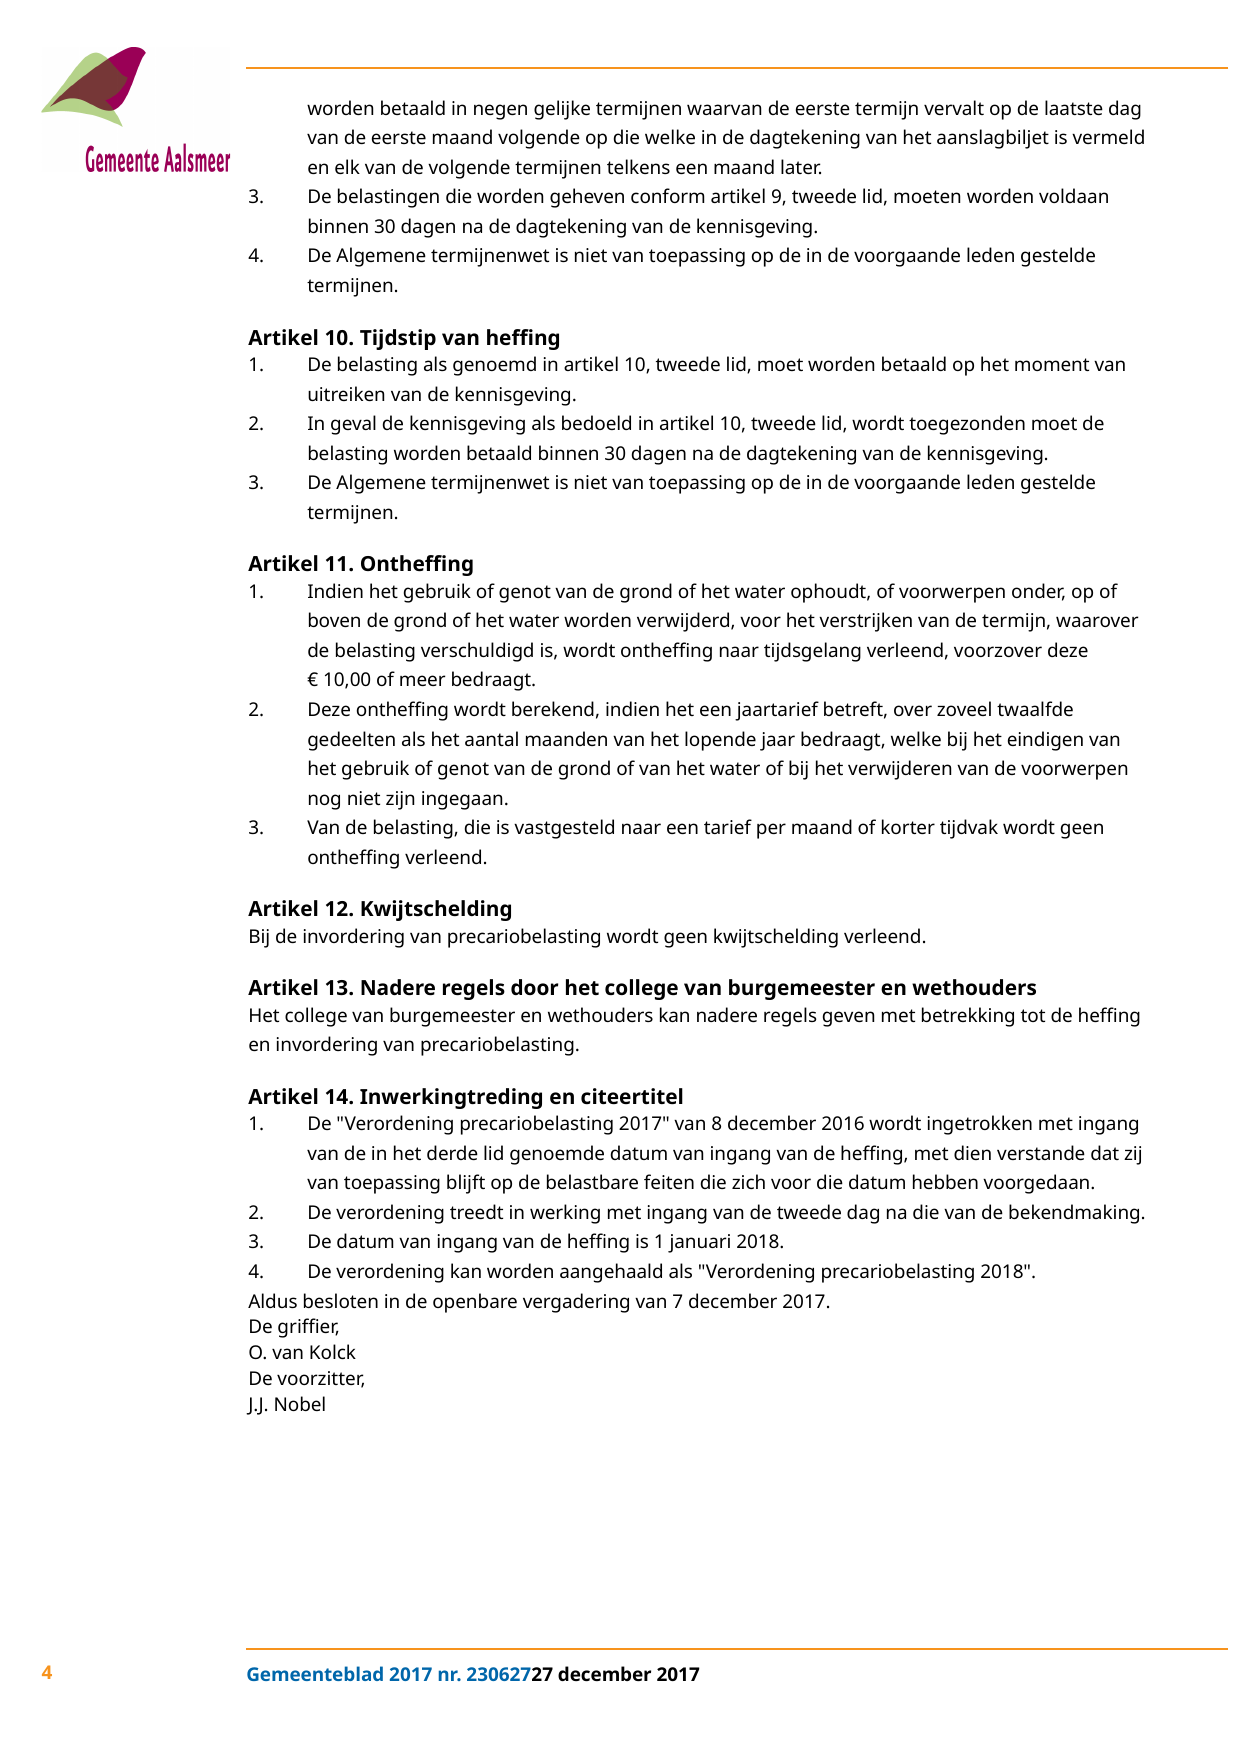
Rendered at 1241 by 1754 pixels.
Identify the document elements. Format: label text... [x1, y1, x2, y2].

text Artikel 12. Kwijtschelding [248, 894, 1152, 923]
list Deze ontheffing wordt berekend, indien het een jaartarief betreft, over zoveel twaalfde gedeelten als het aantal maanden van het lopende jaar bedraagt, welke bij het eindigen van het gebruik of genot van de grond of van het water of bij het verwijderen van de voorwerpen nog niet zijn ingegaan. [248, 696, 1152, 811]
list In geval de kennisgeving als bedoeld in artikel 10, tweede lid, wordt toegezonden moet de belasting worden betaald binnen 30 dagen na de dagtekening van de kennisgeving. [248, 410, 1152, 466]
text Bij de invordering van precariobelasting wordt geen kwijtschelding verleend. [248, 923, 1152, 949]
list De "Verordening precariobelasting 2017" van 8 december 2016 wordt ingetrokken met ingang van de in het derde lid genoemde datum van ingang van de heffing, met dien verstande dat zij van toepassing blijft op de belastbare feiten die zich voor die datum hebben voorgedaan. [248, 1110, 1152, 1195]
text Aldus besloten in de openbare vergadering van 7 december 2017. [248, 1288, 1152, 1313]
list Indien het gebruik of genot van de grond of het water ophoudt, of voorwerpen onder, op of boven de grond of het water worden verwijderd, voor het verstrijken van de termijn, waarover de belasting verschuldigd is, wordt ontheffing naar tijdsgelang verleend, voorzover deze € 10,00 of meer bedraagt. [248, 578, 1152, 692]
text Artikel 11. Ontheffing [248, 549, 1152, 578]
list De Algemene termijnenwet is niet van toepassing op de in de voorgaande leden gestelde termijnen. [248, 243, 1152, 298]
list De datum van ingang van de heffing is 1 januari 2018. [248, 1229, 1152, 1254]
text J.J. Nobel [248, 1391, 1152, 1416]
list De verordening kan worden aangehaald als "Verordening precariobelasting 2018". [248, 1258, 1152, 1284]
list De verordening treedt in werking met ingang van de tweede dag na die van de bekendmaking. [248, 1199, 1152, 1225]
list worden betaald in negen gelijke termijnen waarvan de eerste termijn vervalt op de laatste dag van de eerste maand volgende op die welke in de dagtekening van het aanslagbiljet is vermeld en elk van de volgende termijnen telkens een maand later. [248, 95, 1152, 180]
text Artikel 13. Nadere regels door het college van burgemeester en wethouders [248, 973, 1152, 1002]
list De belastingen die worden geheven conform artikel 9, tweede lid, moeten worden voldaan binnen 30 dagen na de dagtekening van de kennisgeving. [248, 183, 1152, 239]
list Van de belasting, die is vastgesteld naar een tarief per maand of korter tijdvak wordt geen ontheffing verleend. [248, 814, 1152, 870]
list De belasting als genoemd in artikel 10, tweede lid, moet worden betaald op het moment van uitreiken van de kennisgeving. [248, 351, 1152, 406]
list De Algemene termijnenwet is niet van toepassing op de in de voorgaande leden gestelde termijnen. [248, 469, 1152, 525]
text De griffier, [248, 1313, 1152, 1339]
text Artikel 10. Tijdstip van heffing [248, 323, 1152, 351]
text Het college van burgemeester en wethouders kan nadere regels geven met betrekking tot de heffing en invordering van precariobelasting. [248, 1002, 1152, 1057]
picture [41, 47, 231, 172]
text Artikel 14. Inwerkingtreding en citeertitel [248, 1082, 1152, 1110]
text O. van Kolck [248, 1339, 1152, 1365]
text De voorzitter, [248, 1365, 1152, 1391]
